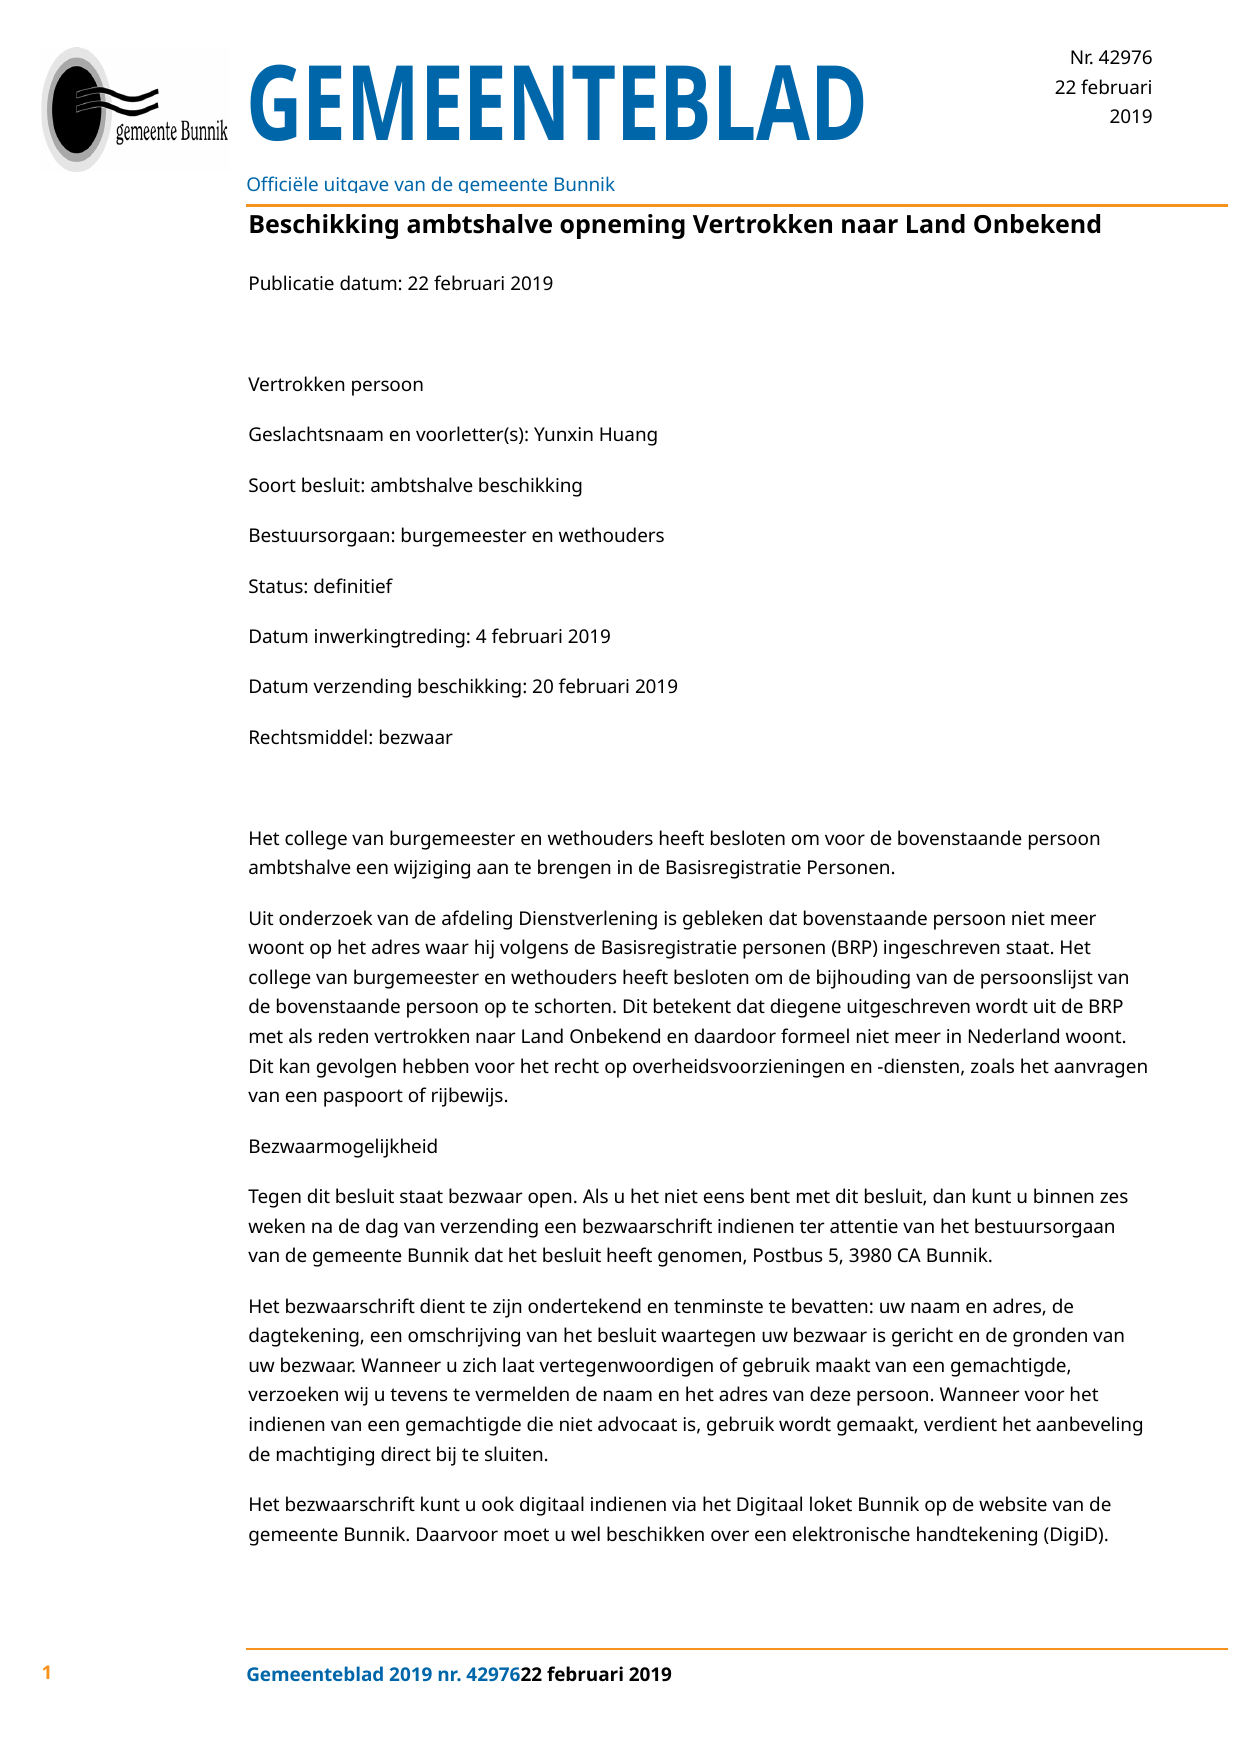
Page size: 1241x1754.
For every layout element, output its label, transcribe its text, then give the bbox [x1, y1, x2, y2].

text Bezwaarmogelijkheid [248, 1133, 1152, 1158]
text Bestuursorgaan: burgemeester en wethouders [248, 522, 1152, 548]
picture [41, 47, 231, 172]
text Soort besluit: ambtshalve beschikking [248, 472, 1152, 498]
text Datum inwerkingtreding: 4 februari 2019 [248, 623, 1152, 649]
text Uit onderzoek van de afdeling Dienstverlening is gebleken dat bovenstaande persoon niet meer woont op het adres waar hij volgens de Basisregistratie personen (BRP) ingeschreven staat. Het college van burgemeester en wethouders heeft besloten om de bijhouding van de persoonslijst van de bovenstaande persoon op te schorten. Dit betekent dat diegene uitgeschreven wordt uit de BRP met als reden vertrokken naar Land Onbekend en daardoor formeel niet meer in Nederland woont. Dit kan gevolgen hebben voor het recht op overheidsvoorzieningen en -diensten, zoals het aanvragen van een paspoort of rijbewijs. [248, 905, 1152, 1108]
text Datum verzending beschikking: 20 februari 2019 [248, 674, 1152, 699]
text Vertrokken persoon [248, 371, 1152, 397]
text Het college van burgemeester en wethouders heeft besloten om voor de bovenstaande persoon ambtshalve een wijziging aan te brengen in de Basisregistratie Personen. [248, 825, 1152, 880]
text Beschikking ambtshalve opneming Vertrokken naar Land Onbekend [248, 207, 1152, 241]
text Het bezwaarschrift dient te zijn ondertekend en tenminste te bevatten: uw naam en adres, de dagtekening, een omschrijving van het besluit waartegen uw bezwaar is gericht en de gronden van uw bezwaar. Wanneer u zich laat vertegenwoordigen of gebruik maakt van een gemachtigde, verzoeken wij u tevens te vermelden de naam en het adres van deze persoon. Wanneer voor het indienen van een gemachtigde die niet advocaat is, gebruik wordt gemaakt, verdient het aanbeveling de machtiging direct bij te sluiten. [248, 1293, 1152, 1466]
text Tegen dit besluit staat bezwaar open. Als u het niet eens bent met dit besluit, dan kunt u binnen zes weken na de dag van verzending een bezwaarschrift indienen ter attentie van het bestuursorgaan van de gemeente Bunnik dat het besluit heeft genomen, Postbus 5, 3980 CA Bunnik. [248, 1183, 1152, 1268]
text Status: definitief [248, 573, 1152, 598]
text Geslachtsnaam en voorletter(s): Yunxin Huang [248, 422, 1152, 447]
text Publicatie datum: 22 februari 2019 [248, 270, 1152, 296]
text Rechtsmiddel: bezwaar [248, 724, 1152, 750]
text Het bezwaarschrift kunt u ook digitaal indienen via het Digitaal loket Bunnik op de website van de gemeente Bunnik. Daarvoor moet u wel beschikken over een elektronische handtekening (DigiD). [248, 1491, 1152, 1546]
